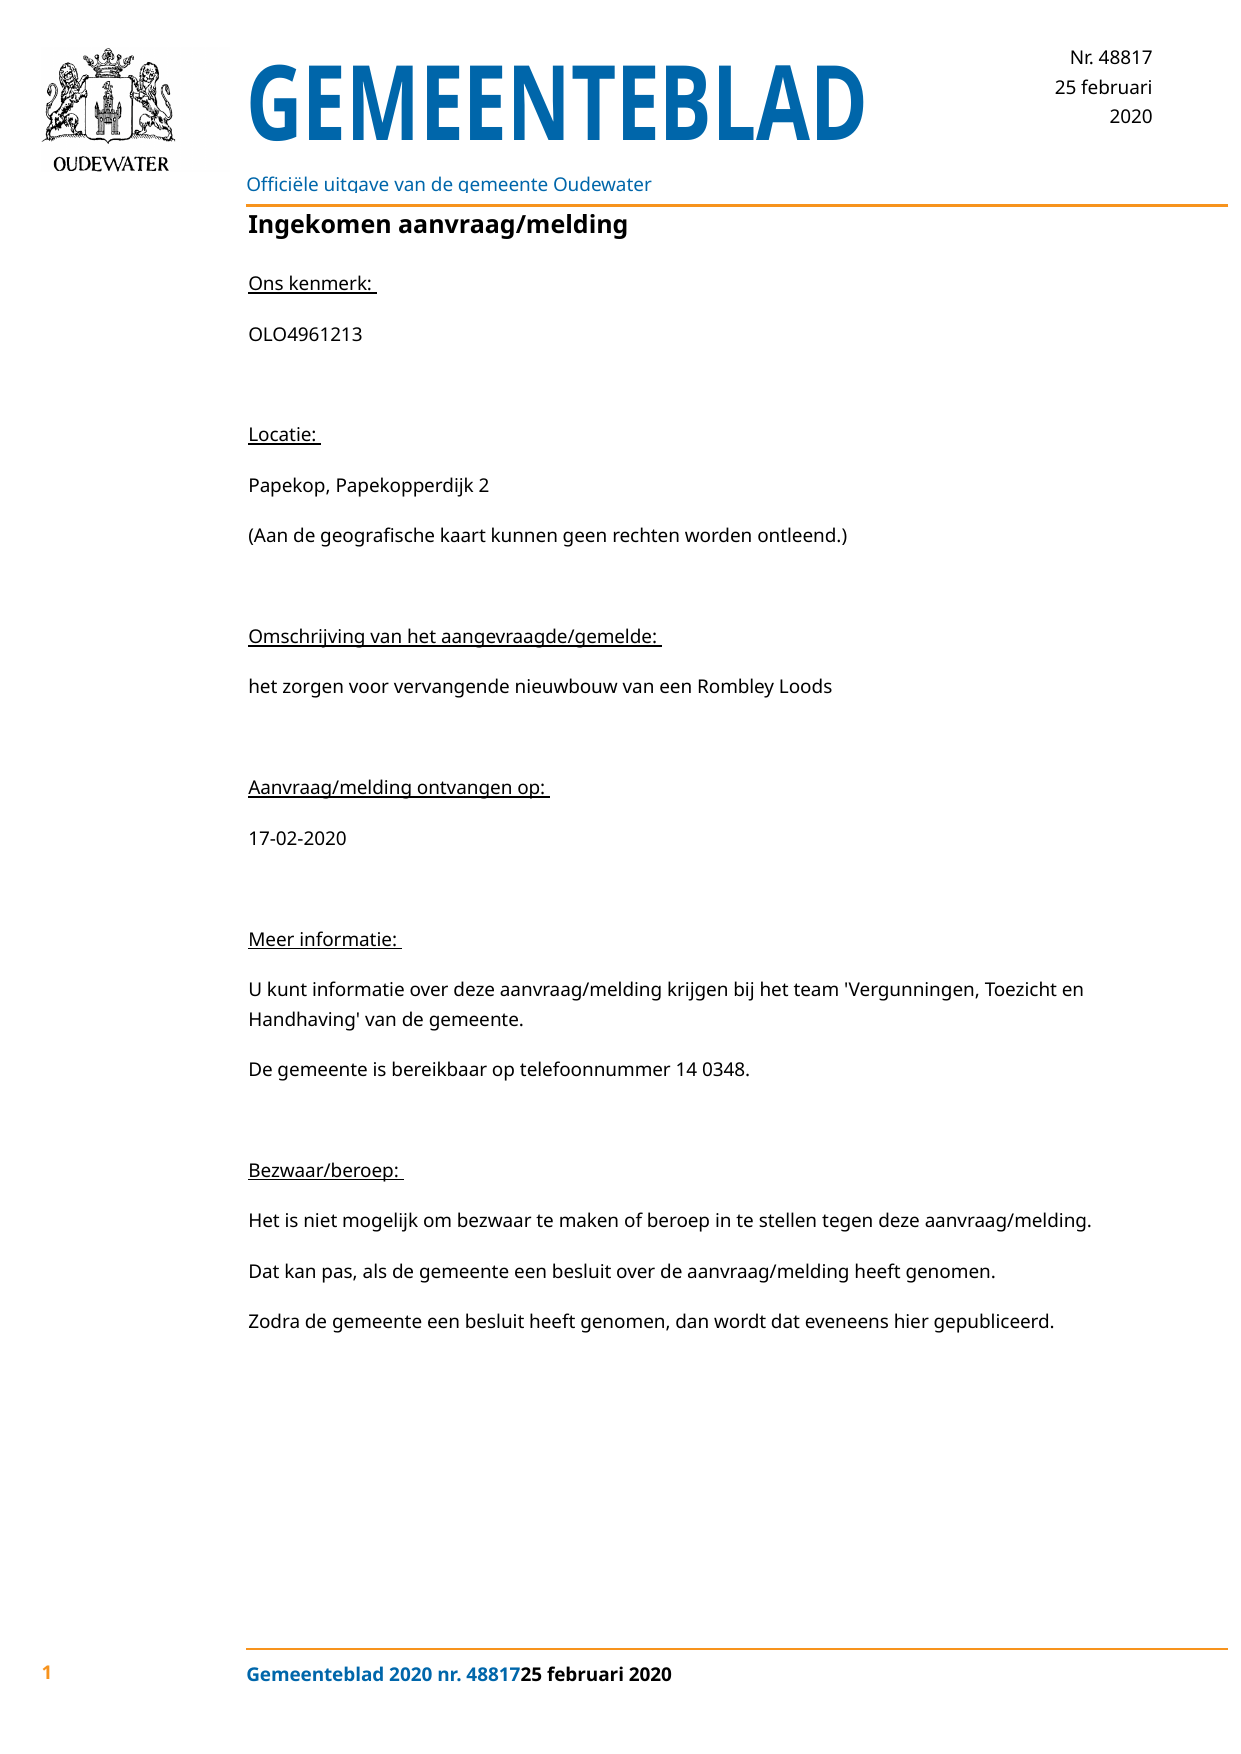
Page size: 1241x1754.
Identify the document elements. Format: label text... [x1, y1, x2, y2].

text Dat kan pas, als de gemeente een besluit over de aanvraag/melding heeft genomen. [248, 1258, 1152, 1283]
text Ingekomen aanvraag/melding [248, 207, 1152, 241]
text (Aan de geografische kaart kunnen geen rechten worden ontleend.) [248, 522, 1152, 548]
text OLO4961213 [248, 321, 1152, 346]
text Locatie: [248, 422, 1152, 447]
text Bezwaar/beroep: [248, 1157, 1152, 1183]
text Het is niet mogelijk om bezwaar te maken of beroep in te stellen tegen deze aanvraag/melding. [248, 1207, 1152, 1233]
text Meer informatie: [248, 926, 1152, 951]
text het zorgen voor vervangende nieuwbouw van een Rombley Loods [248, 674, 1152, 699]
text Aanvraag/melding ontvangen op: [248, 774, 1152, 800]
text 17-02-2020 [248, 825, 1152, 851]
text De gemeente is bereikbaar op telefoonnummer 14 0348. [248, 1056, 1152, 1082]
picture [41, 47, 231, 172]
text Zodra de gemeente een besluit heeft genomen, dan wordt dat eveneens hier gepubliceerd. [248, 1308, 1152, 1334]
text Ons kenmerk: [248, 270, 1152, 296]
text Omschrijving van het aangevraagde/gemelde: [248, 623, 1152, 649]
text U kunt informatie over deze aanvraag/melding krijgen bij het team 'Vergunningen, Toezicht en Handhaving' van de gemeente. [248, 976, 1152, 1031]
text Papekop, Papekopperdijk 2 [248, 472, 1152, 498]
